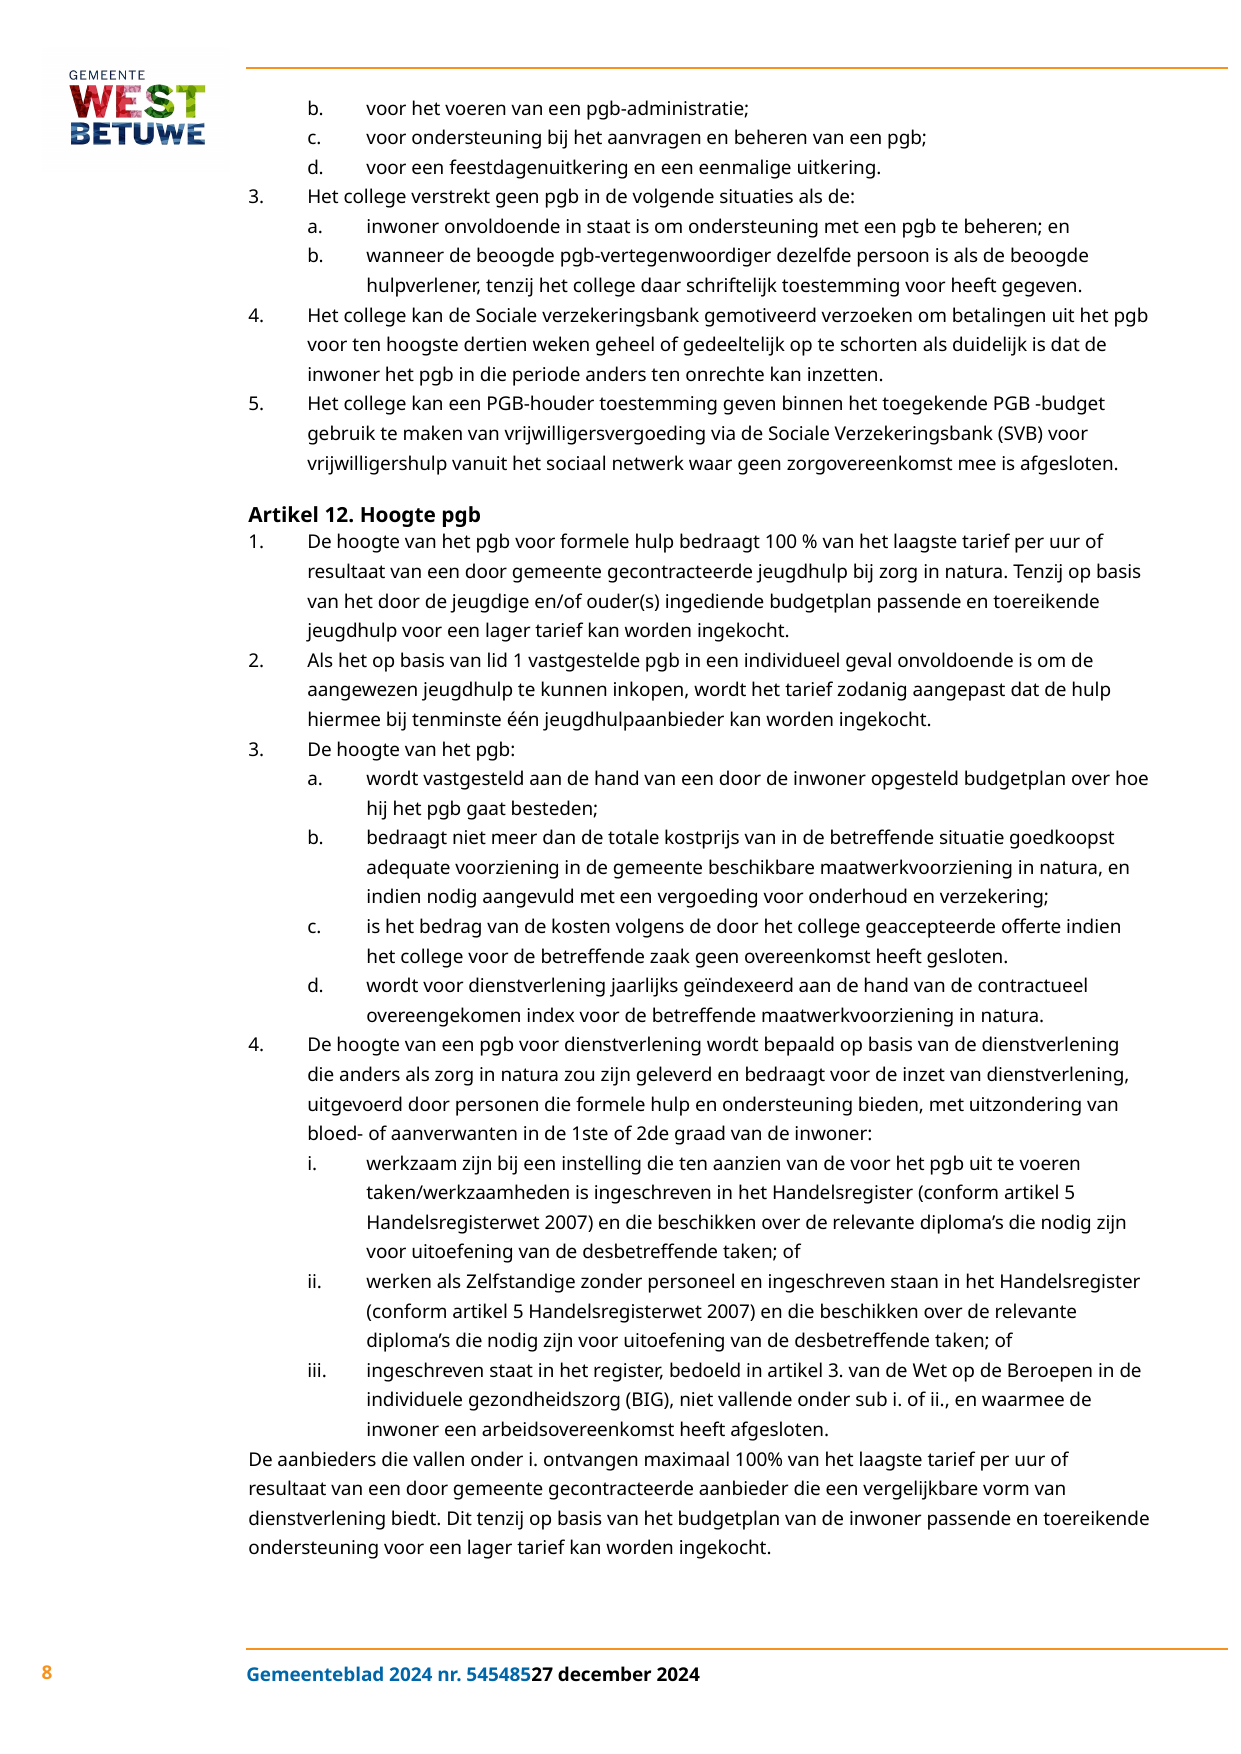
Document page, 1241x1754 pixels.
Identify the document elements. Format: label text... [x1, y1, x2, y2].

list wordt vastgesteld aan de hand van een door de inwoner opgesteld budgetplan over hoe hij het pgb gaat besteden; [307, 765, 1152, 821]
list werkzaam zijn bij een instelling die ten aanzien van de voor het pgb uit te voeren taken/werkzaamheden is ingeschreven in het Handelsregister (conform artikel 5 Handelsregisterwet 2007) en die beschikken over de relevante diploma’s die nodig zijn voor uitoefening van de desbetreffende taken; of [307, 1150, 1152, 1264]
text Artikel 12. Hoogte pgb [248, 500, 1152, 529]
list voor een feestdagenuitkering en een eenmalige uitkering. [307, 154, 1152, 180]
list De hoogte van een pgb voor dienstverlening wordt bepaald op basis van de dienstverlening die anders als zorg in natura zou zijn geleverd en bedraagt voor de inzet van dienstverlening, uitgevoerd door personen die formele hulp en ondersteuning bieden, met uitzondering van bloed- of aanverwanten in de 1ste of 2de graad van de inwoner: [248, 1032, 1152, 1146]
list inwoner onvoldoende in staat is om ondersteuning met een pgb te beheren; en [307, 213, 1152, 239]
list Het college kan de Sociale verzekeringsbank gemotiveerd verzoeken om betalingen uit het pgb voor ten hoogste dertien weken geheel of gedeeltelijk op te schorten als duidelijk is dat de inwoner het pgb in die periode anders ten onrechte kan inzetten. [248, 302, 1152, 387]
list Het college kan een PGB-houder toestemming geven binnen het toegekende PGB -budget gebruik te maken van vrijwilligersvergoeding via de Sociale Verzekeringsbank (SVB) voor vrijwilligershulp vanuit het sociaal netwerk waar geen zorgovereenkomst mee is afgesloten. [248, 391, 1152, 476]
list ingeschreven staat in het register, bedoeld in artikel 3. van de Wet op de Beroepen in de individuele gezondheidszorg (BIG), niet vallende onder sub i. of ii., en waarmee de inwoner een arbeidsovereenkomst heeft afgesloten. [307, 1357, 1152, 1442]
list wordt voor dienstverlening jaarlijks geïndexeerd aan de hand van de contractueel overeengekomen index voor de betreffende maatwerkvoorziening in natura. [307, 972, 1152, 1028]
list is het bedrag van de kosten volgens de door het college geaccepteerde offerte indien het college voor de betreffende zaak geen overeenkomst heeft gesloten. [307, 913, 1152, 968]
list Als het op basis van lid 1 vastgestelde pgb in een individueel geval onvoldoende is om de aangewezen jeugdhulp te kunnen inkopen, wordt het tarief zodanig aangepast dat de hulp hiermee bij tenminste één jeugdhulpaanbieder kan worden ingekocht. [248, 647, 1152, 732]
list werken als Zelfstandige zonder personeel en ingeschreven staan in het Handelsregister (conform artikel 5 Handelsregisterwet 2007) en die beschikken over de relevante diploma’s die nodig zijn voor uitoefening van de desbetreffende taken; of [307, 1268, 1152, 1353]
list De hoogte van het pgb voor formele hulp bedraagt 100 % van het laagste tarief per uur of resultaat van een door gemeente gecontracteerde jeugdhulp bij zorg in natura. Tenzij op basis van het door de jeugdige en/of ouder(s) ingediende budgetplan passende en toereikende jeugdhulp voor een lager tarief kan worden ingekocht. [248, 529, 1152, 643]
list voor het voeren van een pgb-administratie; [307, 95, 1152, 121]
list bedraagt niet meer dan de totale kostprijs van in de betreffende situatie goedkoopst adequate voorziening in de gemeente beschikbare maatwerkvoorziening in natura, en indien nodig aangevuld met een vergoeding voor onderhoud en verzekering; [307, 824, 1152, 909]
list voor ondersteuning bij het aanvragen en beheren van een pgb; [307, 124, 1152, 150]
picture [41, 47, 231, 172]
list De hoogte van het pgb: [248, 736, 1152, 761]
text De aanbieders die vallen onder i. ontvangen maximaal 100% van het laagste tarief per uur of resultaat van een door gemeente gecontracteerde aanbieder die een vergelijkbare vorm van dienstverlening biedt. Dit tenzij op basis van het budgetplan van de inwoner passende en toereikende ondersteuning voor een lager tarief kan worden ingekocht. [248, 1446, 1152, 1560]
list wanneer de beoogde pgb-vertegenwoordiger dezelfde persoon is als de beoogde hulpverlener, tenzij het college daar schriftelijk toestemming voor heeft gegeven. [307, 243, 1152, 298]
list Het college verstrekt geen pgb in de volgende situaties als de: [248, 183, 1152, 209]
